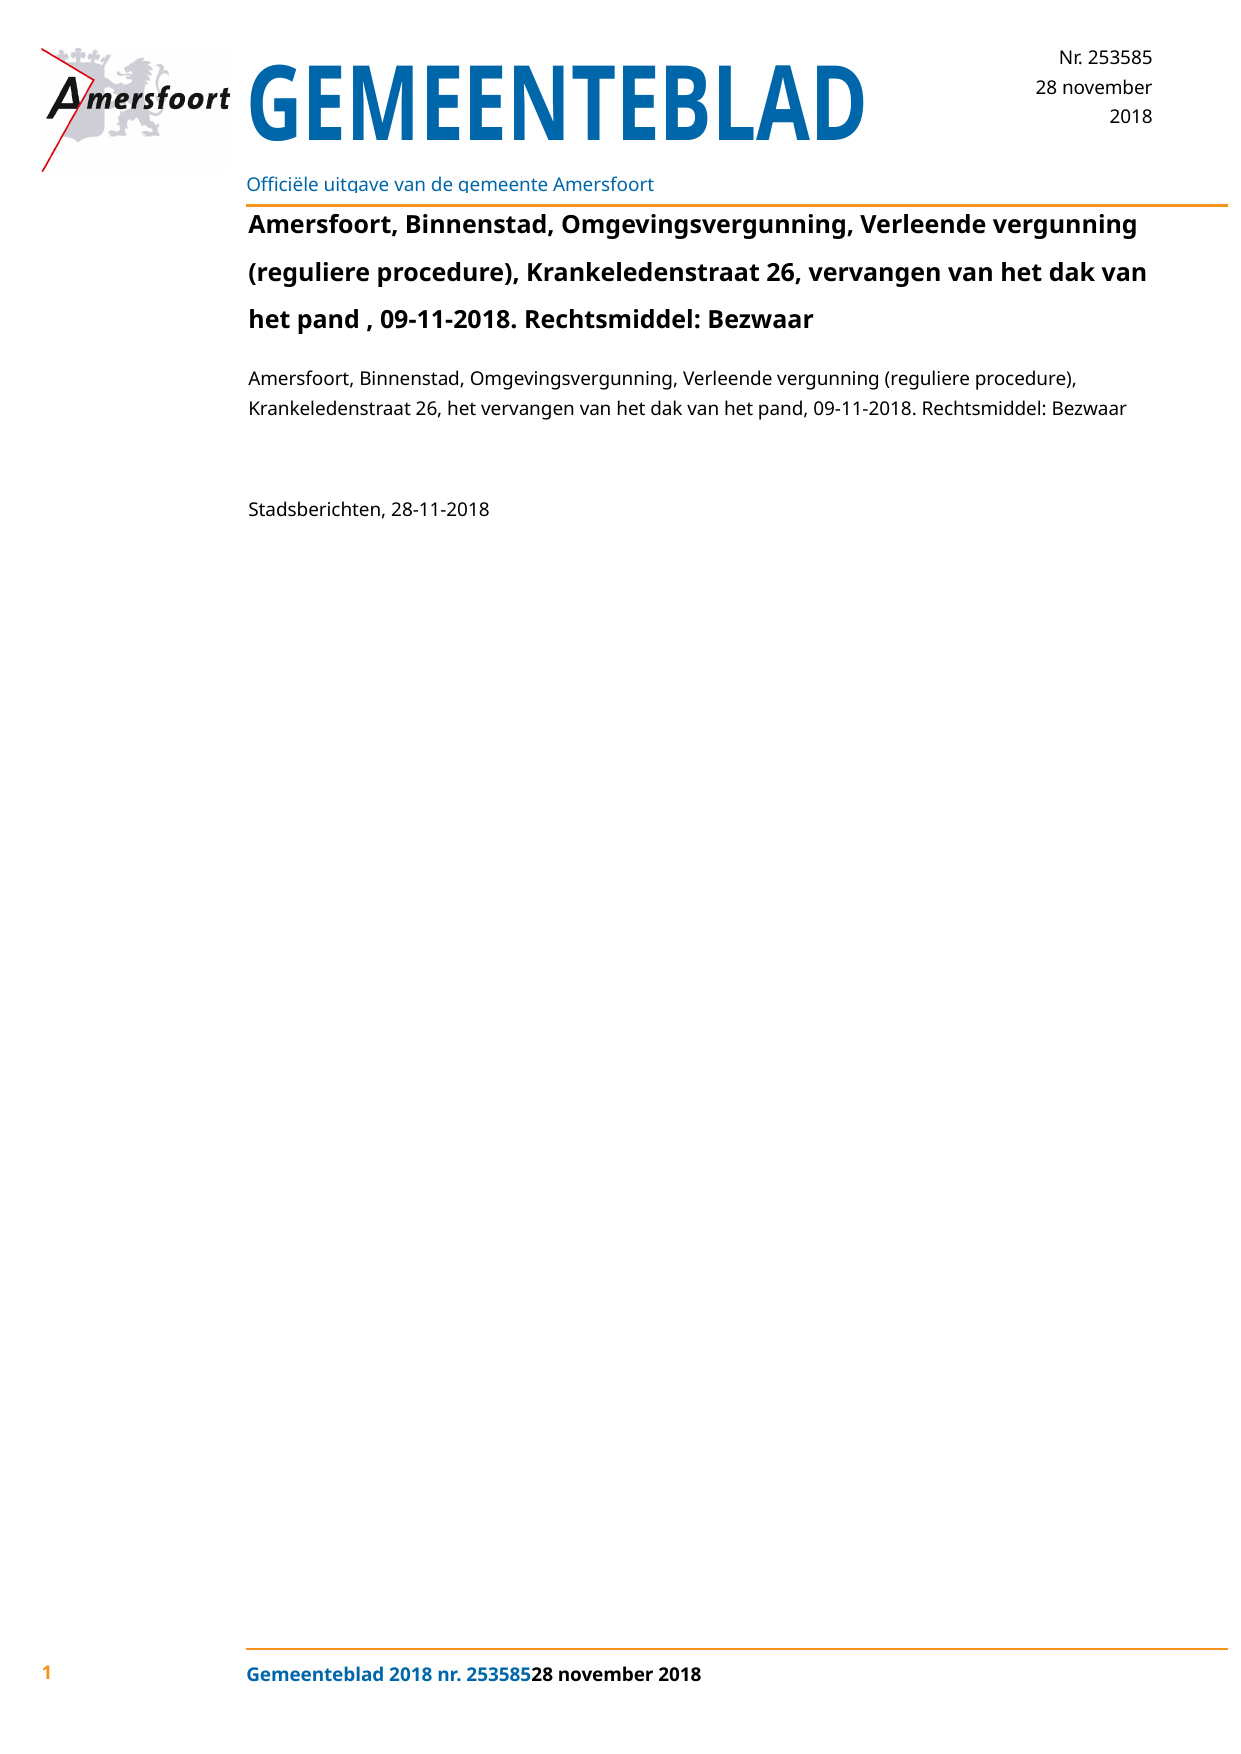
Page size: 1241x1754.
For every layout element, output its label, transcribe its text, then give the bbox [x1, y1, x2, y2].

text Amersfoort, Binnenstad, Omgevingsvergunning, Verleende vergunning (reguliere procedure), Krankeledenstraat 26, het vervangen van het dak van het pand, 09-11-2018. Rechtsmiddel: Bezwaar [248, 366, 1152, 421]
text Amersfoort, Binnenstad, Omgevingsvergunning, Verleende vergunning (reguliere procedure), Krankeledenstraat 26, vervangen van het dak van het pand , 09-11-2018. Rechtsmiddel: Bezwaar [248, 207, 1152, 336]
text Stadsberichten, 28-11-2018 [248, 496, 1152, 522]
picture [41, 47, 231, 172]
